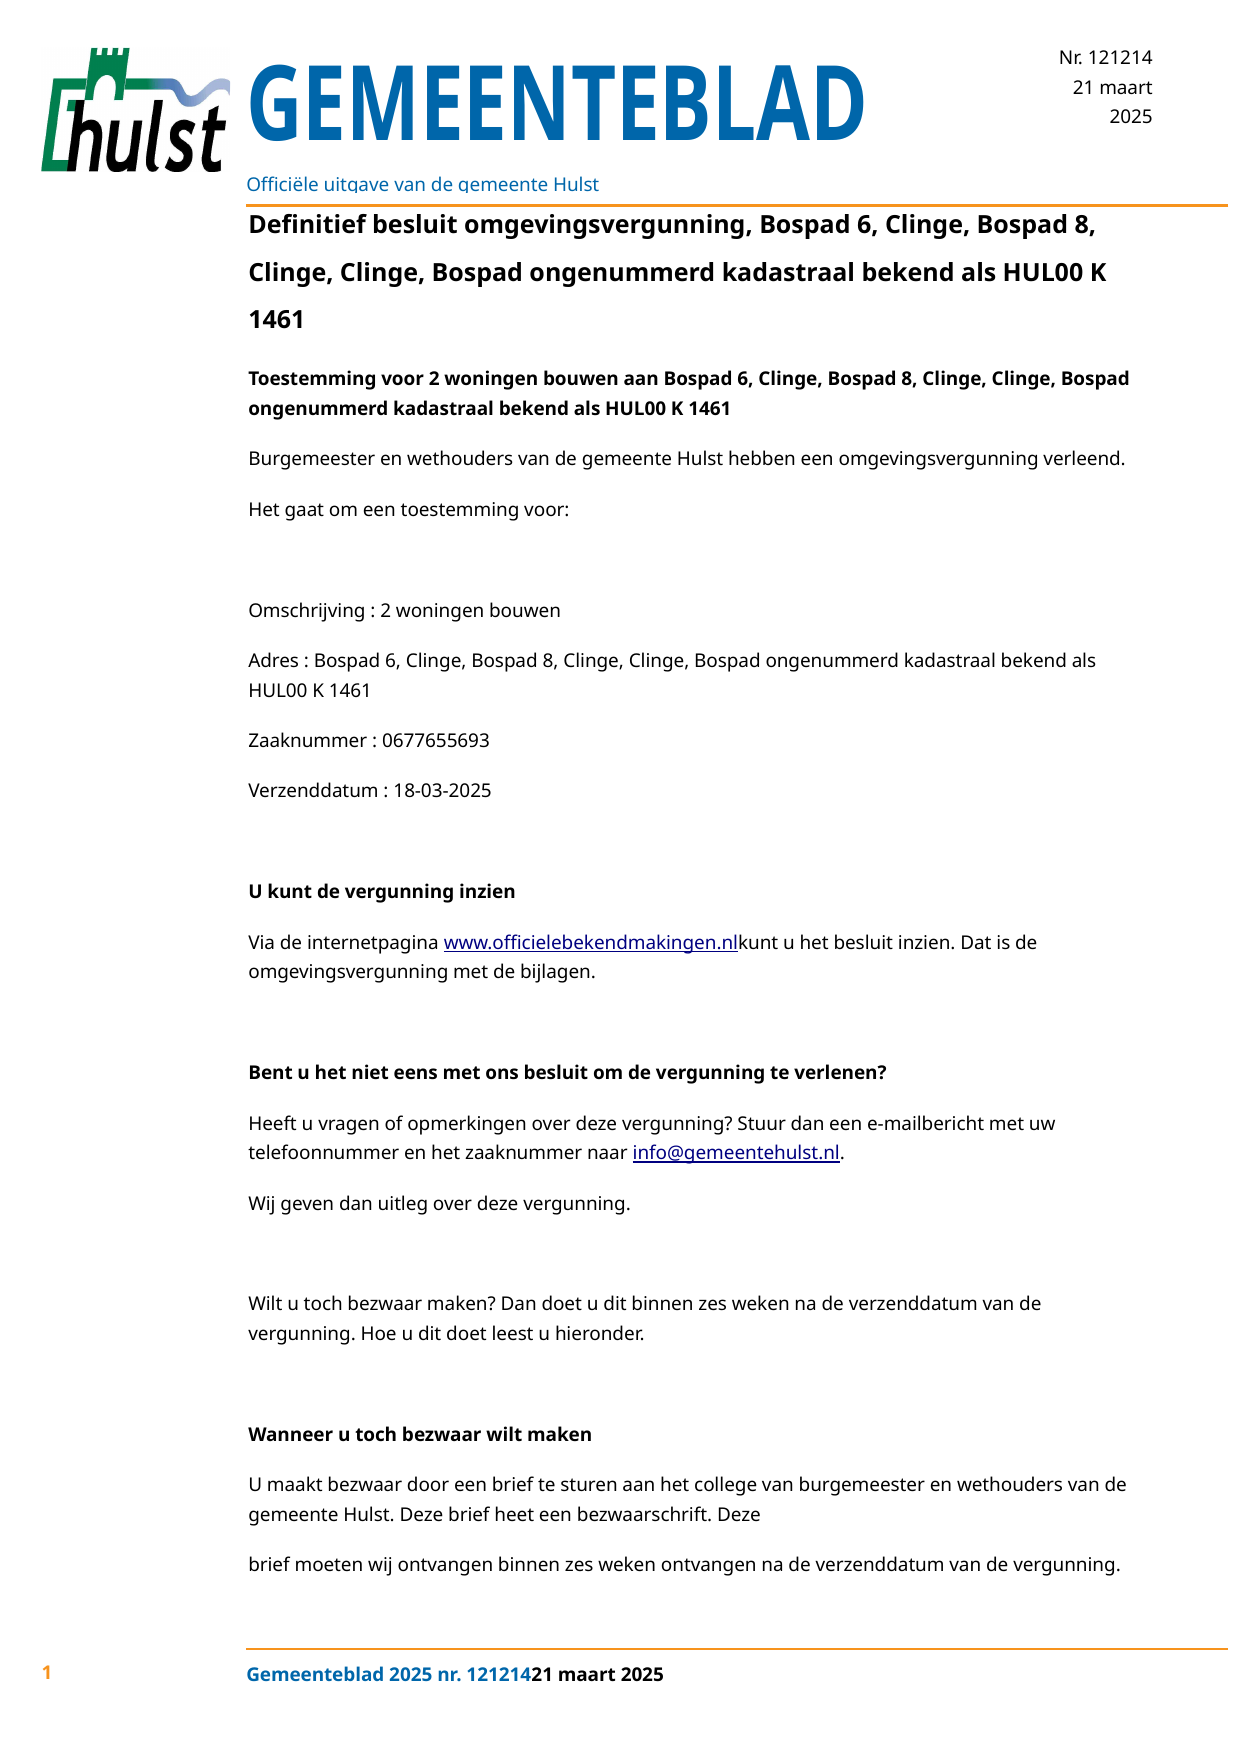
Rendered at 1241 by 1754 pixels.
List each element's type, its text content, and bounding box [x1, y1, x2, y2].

text Adres : Bospad 6, Clinge, Bospad 8, Clinge, Clinge, Bospad ongenummerd kadastraal bekend als HUL00 K 1461 [248, 647, 1152, 702]
text Wilt u toch bezwaar maken? Dan doet u dit binnen zes weken na de verzenddatum van de vergunning. Hoe u dit doet leest u hieronder. [248, 1291, 1152, 1346]
text Definitief besluit omgevingsvergunning, Bospad 6, Clinge, Bospad 8, Clinge, Clinge, Bospad ongenummerd kadastraal bekend als HUL00 K 1461 [248, 207, 1152, 336]
text Heeft u vragen of opmerkingen over deze vergunning? Stuur dan een e-mailbericht met uw telefoonnummer en het zaaknummer naar info@gemeentehulst.nl. [248, 1110, 1152, 1165]
text Wij geven dan uitleg over deze vergunning. [248, 1190, 1152, 1215]
text Burgemeester en wethouders van de gemeente Hulst hebben een omgevingsvergunning verleend. [248, 446, 1152, 471]
text Bent u het niet eens met ons besluit om de vergunning te verlenen? [248, 1059, 1152, 1085]
picture [41, 47, 231, 172]
text U maakt bezwaar door een brief te sturen aan het college van burgemeester en wethouders van de gemeente Hulst. Deze brief heet een bezwaarschrift. Deze [248, 1471, 1152, 1527]
text Omschrijving : 2 woningen bouwen [248, 597, 1152, 622]
text Verzenddatum : 18-03-2025 [248, 778, 1152, 803]
text Via de internetpagina www.officielebekendmakingen.nlkunt u het besluit inzien. Dat is de omgevingsvergunning met de bijlagen. [248, 929, 1152, 984]
text Het gaat om een toestemming voor: [248, 496, 1152, 522]
text Zaaknummer : 0677655693 [248, 727, 1152, 753]
text Toestemming voor 2 woningen bouwen aan Bospad 6, Clinge, Bospad 8, Clinge, Clinge, Bospad ongenummerd kadastraal bekend als HUL00 K 1461 [248, 366, 1152, 421]
text Wanneer u toch bezwaar wilt maken [248, 1421, 1152, 1447]
text brief moeten wij ontvangen binnen zes weken ontvangen na de verzenddatum van de vergunning. [248, 1551, 1152, 1577]
text U kunt de vergunning inzien [248, 878, 1152, 904]
